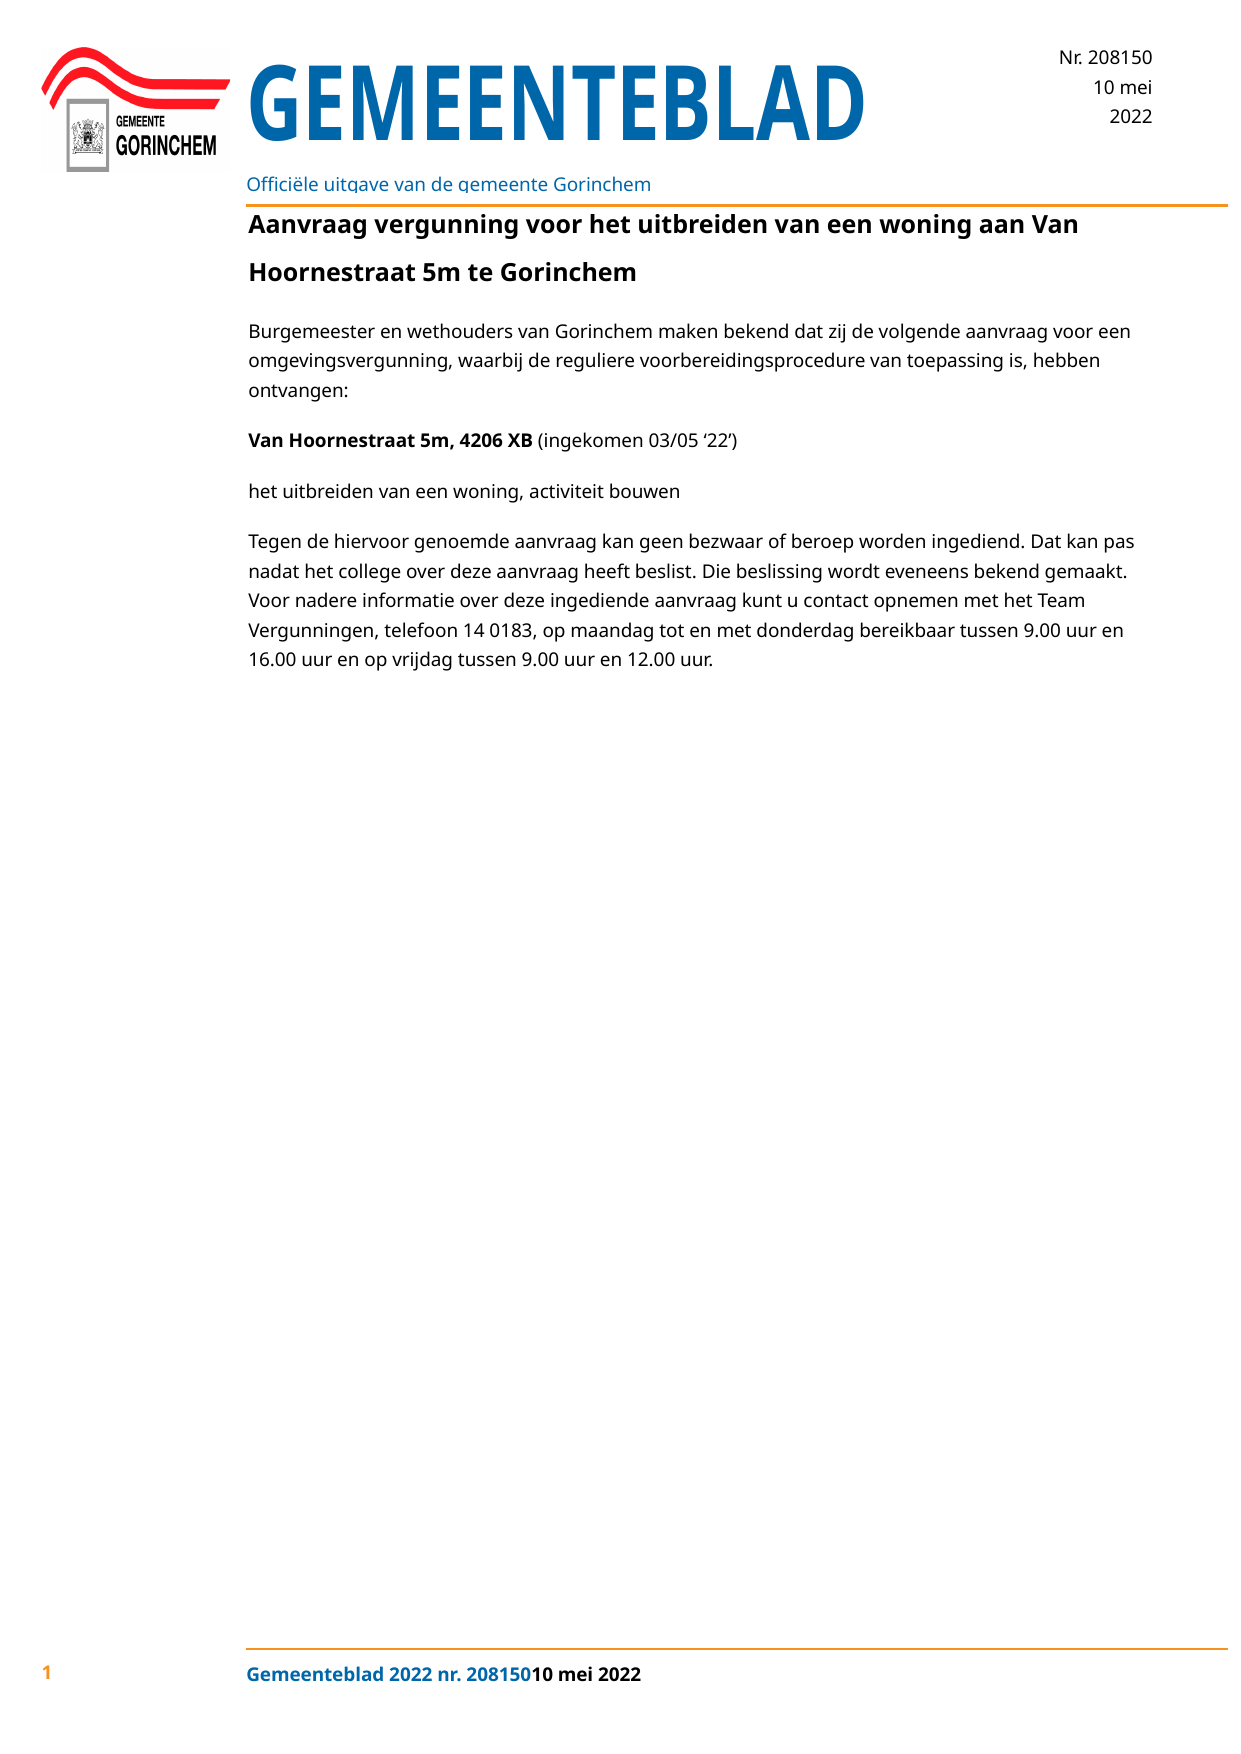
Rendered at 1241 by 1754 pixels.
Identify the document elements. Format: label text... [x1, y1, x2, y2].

text Aanvraag vergunning voor het uitbreiden van een woning aan Van Hoornestraat 5m te Gorinchem [248, 207, 1152, 288]
picture [41, 47, 231, 172]
text Van Hoornestraat 5m, 4206 XB (ingekomen 03/05 ‘22’) [248, 427, 1152, 453]
text het uitbreiden van een woning, activiteit bouwen [248, 478, 1152, 504]
text Tegen de hiervoor genoemde aanvraag kan geen bezwaar of beroep worden ingediend. Dat kan pas nadat het college over deze aanvraag heeft beslist. Die beslissing wordt eveneens bekend gemaakt. Voor nadere informatie over deze ingediende aanvraag kunt u contact opnemen met het Team Vergunningen, telefoon 14 0183, op maandag tot en met donderdag bereikbaar tussen 9.00 uur en 16.00 uur en op vrijdag tussen 9.00 uur en 12.00 uur. [248, 528, 1152, 672]
text Burgemeester en wethouders van Gorinchem maken bekend dat zij de volgende aanvraag voor een omgevingsvergunning, waarbij de reguliere voorbereidingsprocedure van toepassing is, hebben ontvangen: [248, 318, 1152, 403]
